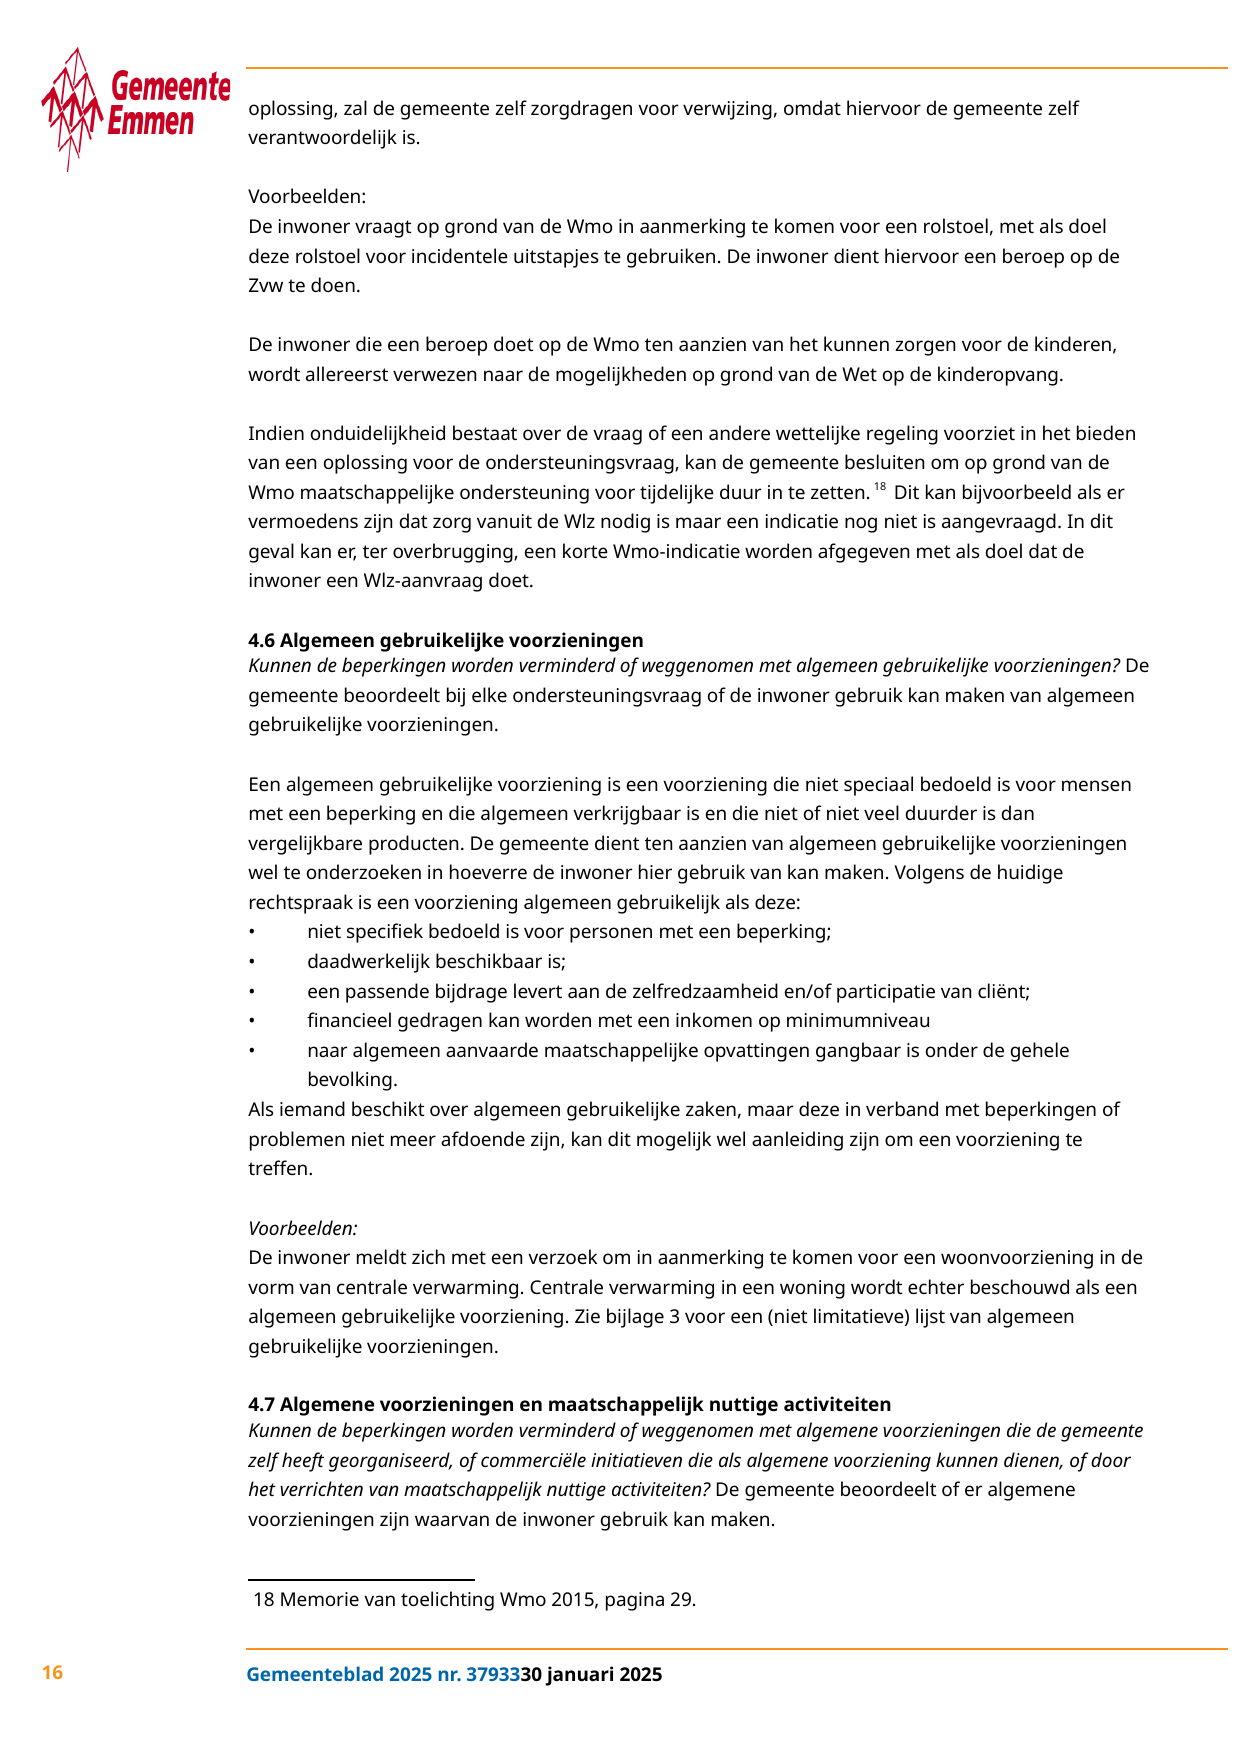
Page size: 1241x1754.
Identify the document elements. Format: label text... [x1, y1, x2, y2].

list daadwerkelijk beschikbaar is; [248, 948, 1152, 974]
text Kunnen de beperkingen worden verminderd of weggenomen met algemene voorzieningen die de gemeente zelf heeft georganiseerd, of commerciële initiatieven die als algemene voorziening kunnen dienen, of door het verrichten van maatschappelijk nuttige activiteiten? De gemeente beoordeelt of er algemene voorzieningen zijn waarvan de inwoner gebruik kan maken. [248, 1417, 1152, 1532]
picture [41, 47, 231, 172]
list financieel gedragen kan worden met een inkomen op minimumniveau [248, 1007, 1152, 1033]
text oplossing, zal de gemeente zelf zorgdragen voor verwijzing, omdat hiervoor de gemeente zelf verantwoordelijk is. [248, 95, 1152, 150]
text Een algemeen gebruikelijke voorziening is een voorziening die niet speciaal bedoeld is voor mensen met een beperking en die algemeen verkrijgbaar is en die niet of niet veel duurder is dan vergelijkbare producten. De gemeente dient ten aanzien van algemeen gebruikelijke voorzieningen wel te onderzoeken in hoeverre de inwoner hier gebruik van kan maken. Volgens de huidige rechtspraak is een voorziening algemeen gebruikelijk als deze: [248, 771, 1152, 915]
text Als iemand beschikt over algemeen gebruikelijke zaken, maar deze in verband met beperkingen of problemen niet meer afdoende zijn, kan dit mogelijk wel aanleiding zijn om een voorziening te treffen. [248, 1096, 1152, 1181]
list niet specifiek bedoeld is voor personen met een beperking; [248, 919, 1152, 944]
text Kunnen de beperkingen worden verminderd of weggenomen met algemeen gebruikelijke voorzieningen? De gemeente beoordeelt bij elke ondersteuningsvraag of de inwoner gebruik kan maken van algemeen gebruikelijke voorzieningen. [248, 652, 1152, 737]
text Indien onduidelijkheid bestaat over de vraag of een andere wettelijke regeling voorziet in het bieden van een oplossing voor de ondersteuningsvraag, kan de gemeente besluiten om op grond van de Wmo maatschappelijke ondersteuning voor tijdelijke duur in te zetten. Dit kan bijvoorbeeld als er vermoedens zijn dat zorg vanuit de Wlz nodig is maar een indicatie nog niet is aangevraagd. In dit geval kan er, ter overbrugging, een korte Wmo-indicatie worden afgegeven met als doel dat de inwoner een Wlz-aanvraag doet. [248, 420, 1152, 593]
text 4.7 Algemene voorzieningen en maatschappelijk nuttige activiteiten [248, 1392, 1152, 1417]
text Memorie van toelichting Wmo 2015, pagina 29. [248, 1586, 1152, 1612]
table_header Voorbeelden: De inwoner meldt zich met een verzoek om in aanmerking te komen voor een woonvoorziening in de vorm van centrale verwarming. Centrale verwarming in een woning wordt echter beschouwd als een algemeen gebruikelijke voorziening. Zie bijlage 3 voor een (niet limitatieve) lijst van algemeen gebruikelijke voorzieningen. [248, 1215, 1152, 1359]
list een passende bijdrage levert aan de zelfredzaamheid en/of participatie van cliënt; [248, 978, 1152, 1004]
table_header Voorbeelden: De inwoner vraagt op grond van de Wmo in aanmerking te komen voor een rolstoel, met als doel deze rolstoel voor incidentele uitstapjes te gebruiken. De inwoner dient hiervoor een beroep op de Zvw te doen. De inwoner die een beroep doet op de Wmo ten aanzien van het kunnen zorgen voor de kinderen, wordt allereerst verwezen naar de mogelijkheden op grond van de Wet op de kinderopvang. [248, 184, 1152, 387]
text 4.6 Algemeen gebruikelijke voorzieningen [248, 627, 1152, 652]
list naar algemeen aanvaarde maatschappelijke opvattingen gangbaar is onder de gehele bevolking. [248, 1037, 1152, 1092]
